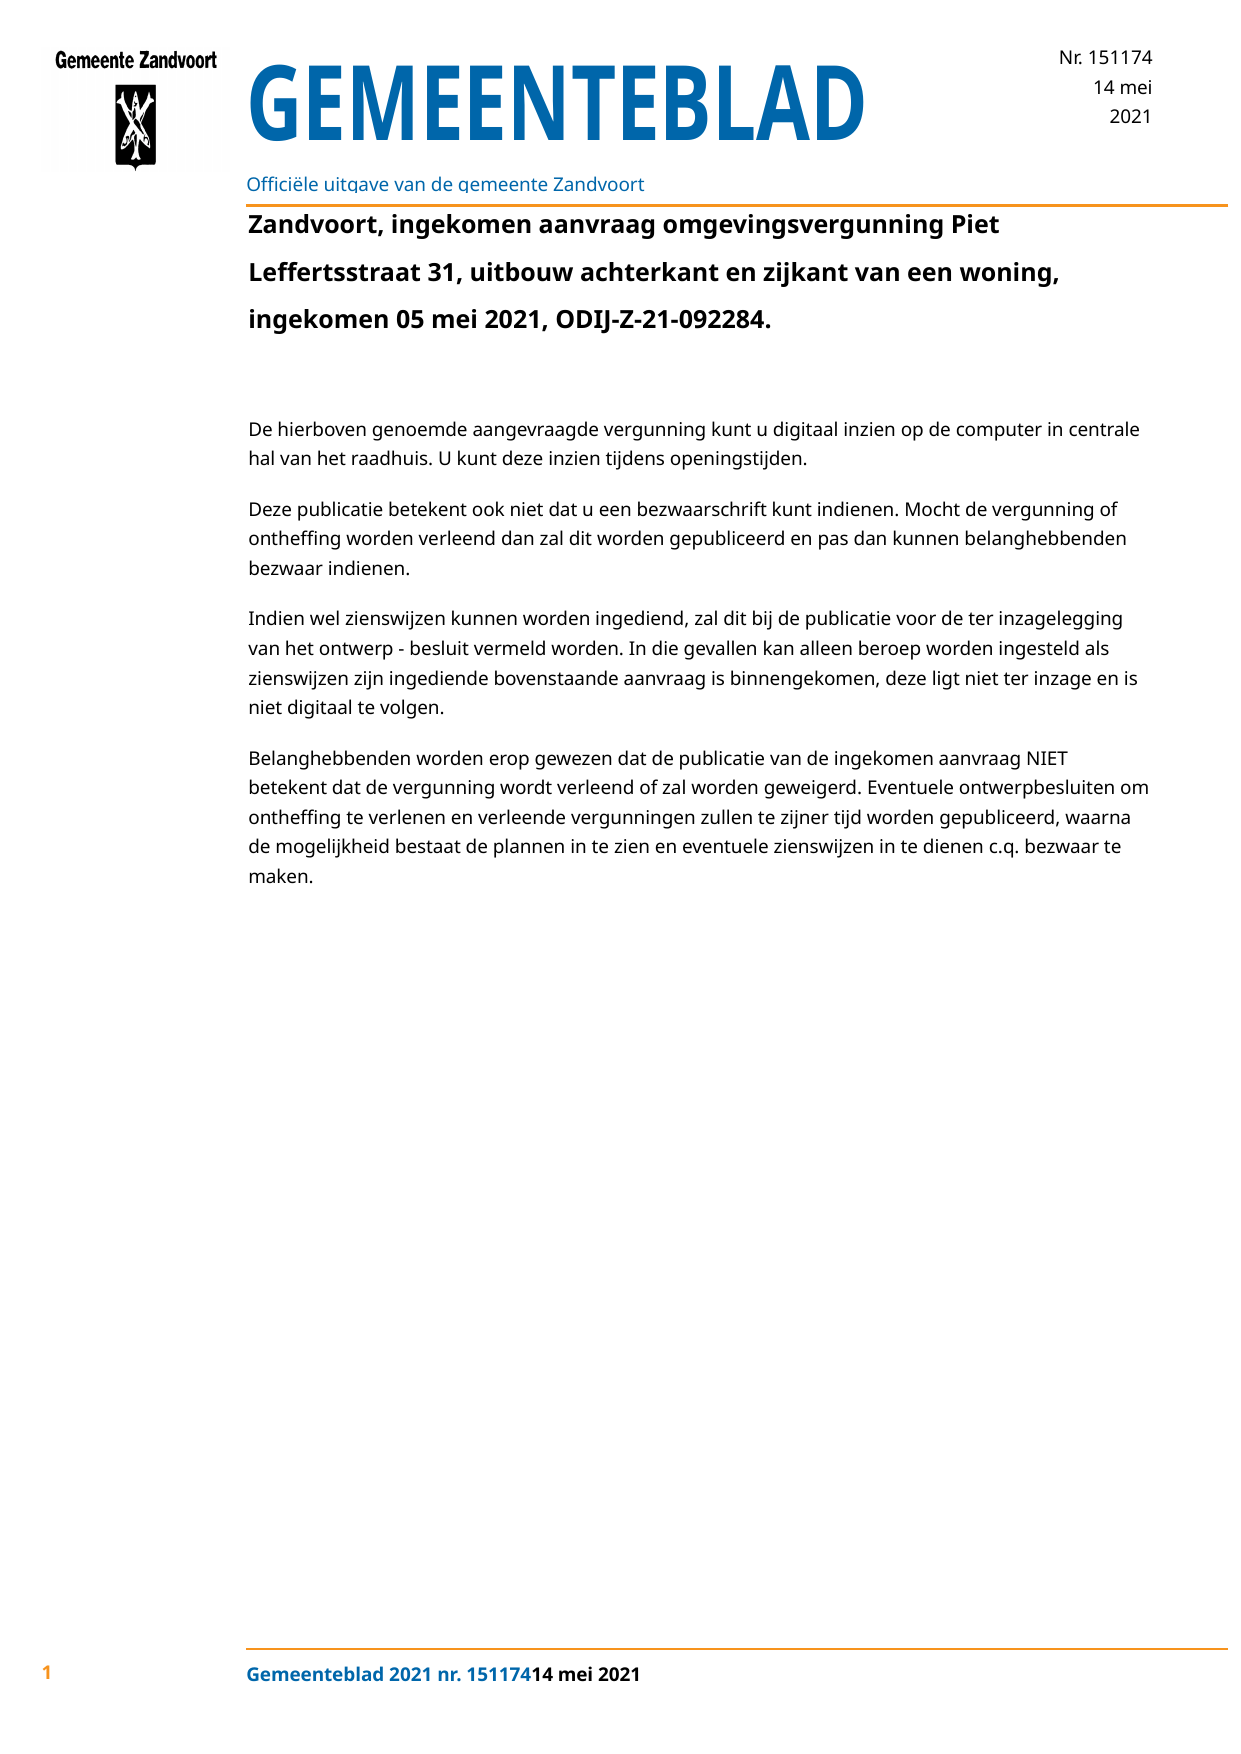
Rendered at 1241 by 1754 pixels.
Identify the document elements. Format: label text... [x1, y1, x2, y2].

text Indien wel zienswijzen kunnen worden ingediend, zal dit bij de publicatie voor de ter inzagelegging van het ontwerp - besluit vermeld worden. In die gevallen kan alleen beroep worden ingesteld als zienswijzen zijn ingediende bovenstaande aanvraag is binnengekomen, deze ligt niet ter inzage en is niet digitaal te volgen. [248, 606, 1152, 720]
text Deze publicatie betekent ook niet dat u een bezwaarschrift kunt indienen. Mocht de vergunning of ontheffing worden verleend dan zal dit worden gepubliceerd en pas dan kunnen belanghebbenden bezwaar indienen. [248, 496, 1152, 581]
text De hierboven genoemde aangevraagde vergunning kunt u digitaal inzien op de computer in centrale hal van het raadhuis. U kunt deze inzien tijdens openingstijden. [248, 416, 1152, 471]
text Zandvoort, ingekomen aanvraag omgevingsvergunning Piet Leffertsstraat 31, uitbouw achterkant en zijkant van een woning, ingekomen 05 mei 2021, ODIJ-Z-21-092284. [248, 207, 1152, 336]
picture [41, 47, 231, 172]
text Belanghebbenden worden erop gewezen dat de publicatie van de ingekomen aanvraag NIET betekent dat de vergunning wordt verleend of zal worden geweigerd. Eventuele ontwerpbesluiten om ontheffing te verlenen en verleende vergunningen zullen te zijner tijd worden gepubliceerd, waarna de mogelijkheid bestaat de plannen in te zien en eventuele zienswijzen in te dienen c.q. bezwaar te maken. [248, 745, 1152, 889]
